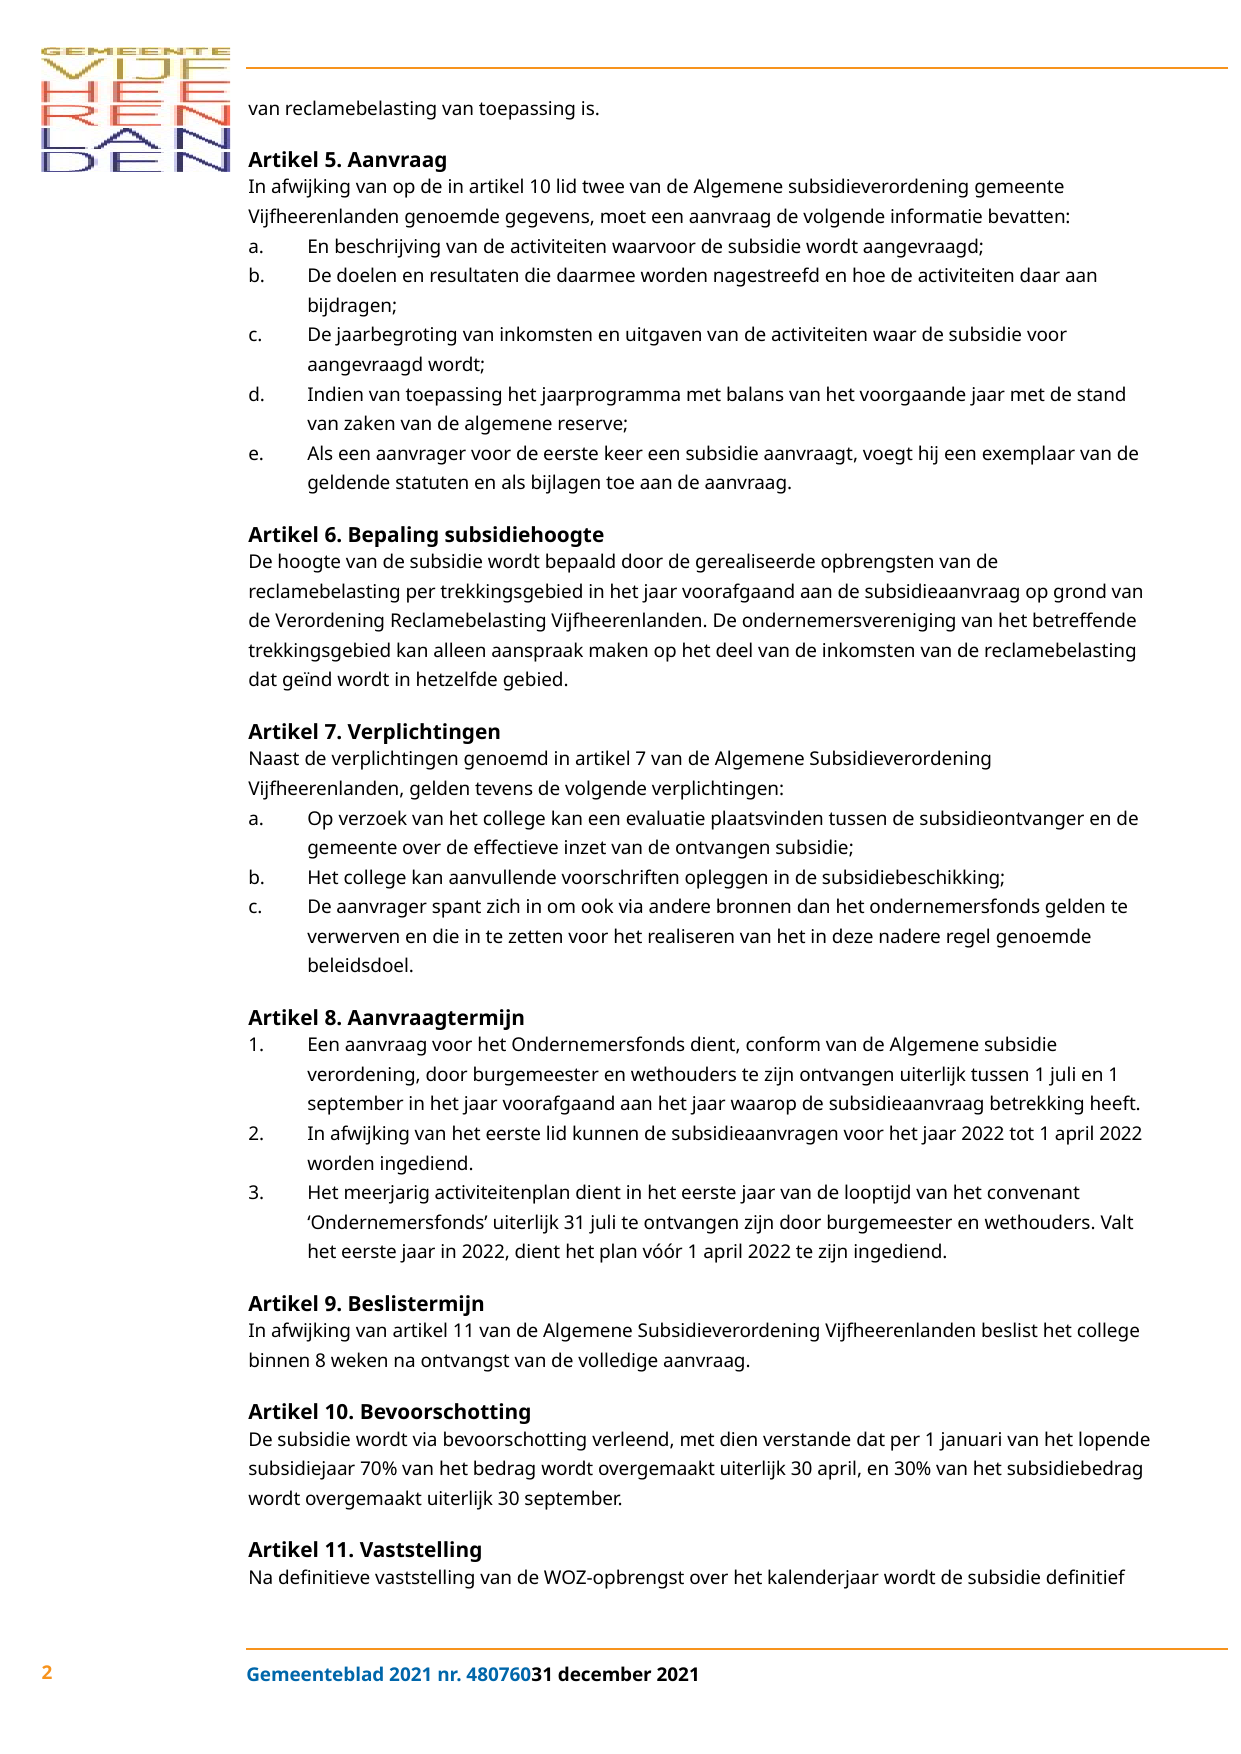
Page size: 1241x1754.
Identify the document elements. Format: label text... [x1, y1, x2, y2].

text Artikel 9. Beslistermijn [248, 1289, 1152, 1317]
text De subsidie wordt via bevoorschotting verleend, met dien verstande dat per 1 januari van het lopende subsidiejaar 70% van het bedrag wordt overgemaakt uiterlijk 30 april, en 30% van het subsidiebedrag wordt overgemaakt uiterlijk 30 september. [248, 1426, 1152, 1511]
list Het meerjarig activiteitenplan dient in het eerste jaar van de looptijd van het convenant ‘Ondernemersfonds’ uiterlijk 31 juli te ontvangen zijn door burgemeester en wethouders. Valt het eerste jaar in 2022, dient het plan vóór 1 april 2022 te zijn ingediend. [248, 1179, 1152, 1264]
picture [41, 47, 231, 172]
text Artikel 5. Aanvraag [248, 145, 1152, 174]
list De jaarbegroting van inkomsten en uitgaven van de activiteiten waar de subsidie voor aangevraagd wordt; [248, 322, 1152, 377]
list Het college kan aanvullende voorschriften opleggen in de subsidiebeschikking; [248, 864, 1152, 889]
list Indien van toepassing het jaarprogramma met balans van het voorgaande jaar met de stand van zaken van de algemene reserve; [248, 381, 1152, 436]
text van reclamebelasting van toepassing is. [248, 95, 1152, 121]
text In afwijking van artikel 11 van de Algemene Subsidieverordening Vijfheerenlanden beslist het college binnen 8 weken na ontvangst van de volledige aanvraag. [248, 1317, 1152, 1373]
list En beschrijving van de activiteiten waarvoor de subsidie wordt aangevraagd; [248, 233, 1152, 258]
list In afwijking van het eerste lid kunnen de subsidieaanvragen voor het jaar 2022 tot 1 april 2022 worden ingediend. [248, 1120, 1152, 1176]
text Artikel 11. Vaststelling [248, 1535, 1152, 1564]
text De hoogte van de subsidie wordt bepaald door de gerealiseerde opbrengsten van de reclamebelasting per trekkingsgebied in het jaar voorafgaand aan de subsidieaanvraag op grond van de Verordening Reclamebelasting Vijfheerenlanden. De ondernemersvereniging van het betreffende trekkingsgebied kan alleen aanspraak maken op het deel van de inkomsten van de reclamebelasting dat geïnd wordt in hetzelfde gebied. [248, 548, 1152, 692]
text In afwijking van op de in artikel 10 lid twee van de Algemene subsidieverordening gemeente Vijfheerenlanden genoemde gegevens, moet een aanvraag de volgende informatie bevatten: [248, 174, 1152, 229]
list De aanvrager spant zich in om ook via andere bronnen dan het ondernemersfonds gelden te verwerven en die in te zetten voor het realiseren van het in deze nadere regel genoemde beleidsdoel. [248, 893, 1152, 978]
list De doelen en resultaten die daarmee worden nagestreefd en hoe de activiteiten daar aan bijdragen; [248, 262, 1152, 318]
list Een aanvraag voor het Ondernemersfonds dient, conform van de Algemene subsidie verordening, door burgemeester en wethouders te zijn ontvangen uiterlijk tussen 1 juli en 1 september in het jaar voorafgaand aan het jaar waarop de subsidieaanvraag betrekking heeft. [248, 1031, 1152, 1116]
text Artikel 7. Verplichtingen [248, 717, 1152, 746]
text Artikel 8. Aanvraagtermijn [248, 1003, 1152, 1031]
list Op verzoek van het college kan een evaluatie plaatsvinden tussen de subsidieontvanger en de gemeente over de effectieve inzet van de ontvangen subsidie; [248, 805, 1152, 860]
text Na definitieve vaststelling van de WOZ-opbrengst over het kalenderjaar wordt de subsidie definitief [248, 1564, 1152, 1589]
list Als een aanvrager voor de eerste keer een subsidie aanvraagt, voegt hij een exemplaar van de geldende statuten en als bijlagen toe aan de aanvraag. [248, 440, 1152, 495]
text Artikel 6. Bepaling subsidiehoogte [248, 520, 1152, 548]
text Naast de verplichtingen genoemd in artikel 7 van de Algemene Subsidieverordening Vijfheerenlanden, gelden tevens de volgende verplichtingen: [248, 746, 1152, 801]
text Artikel 10. Bevoorschotting [248, 1397, 1152, 1426]
